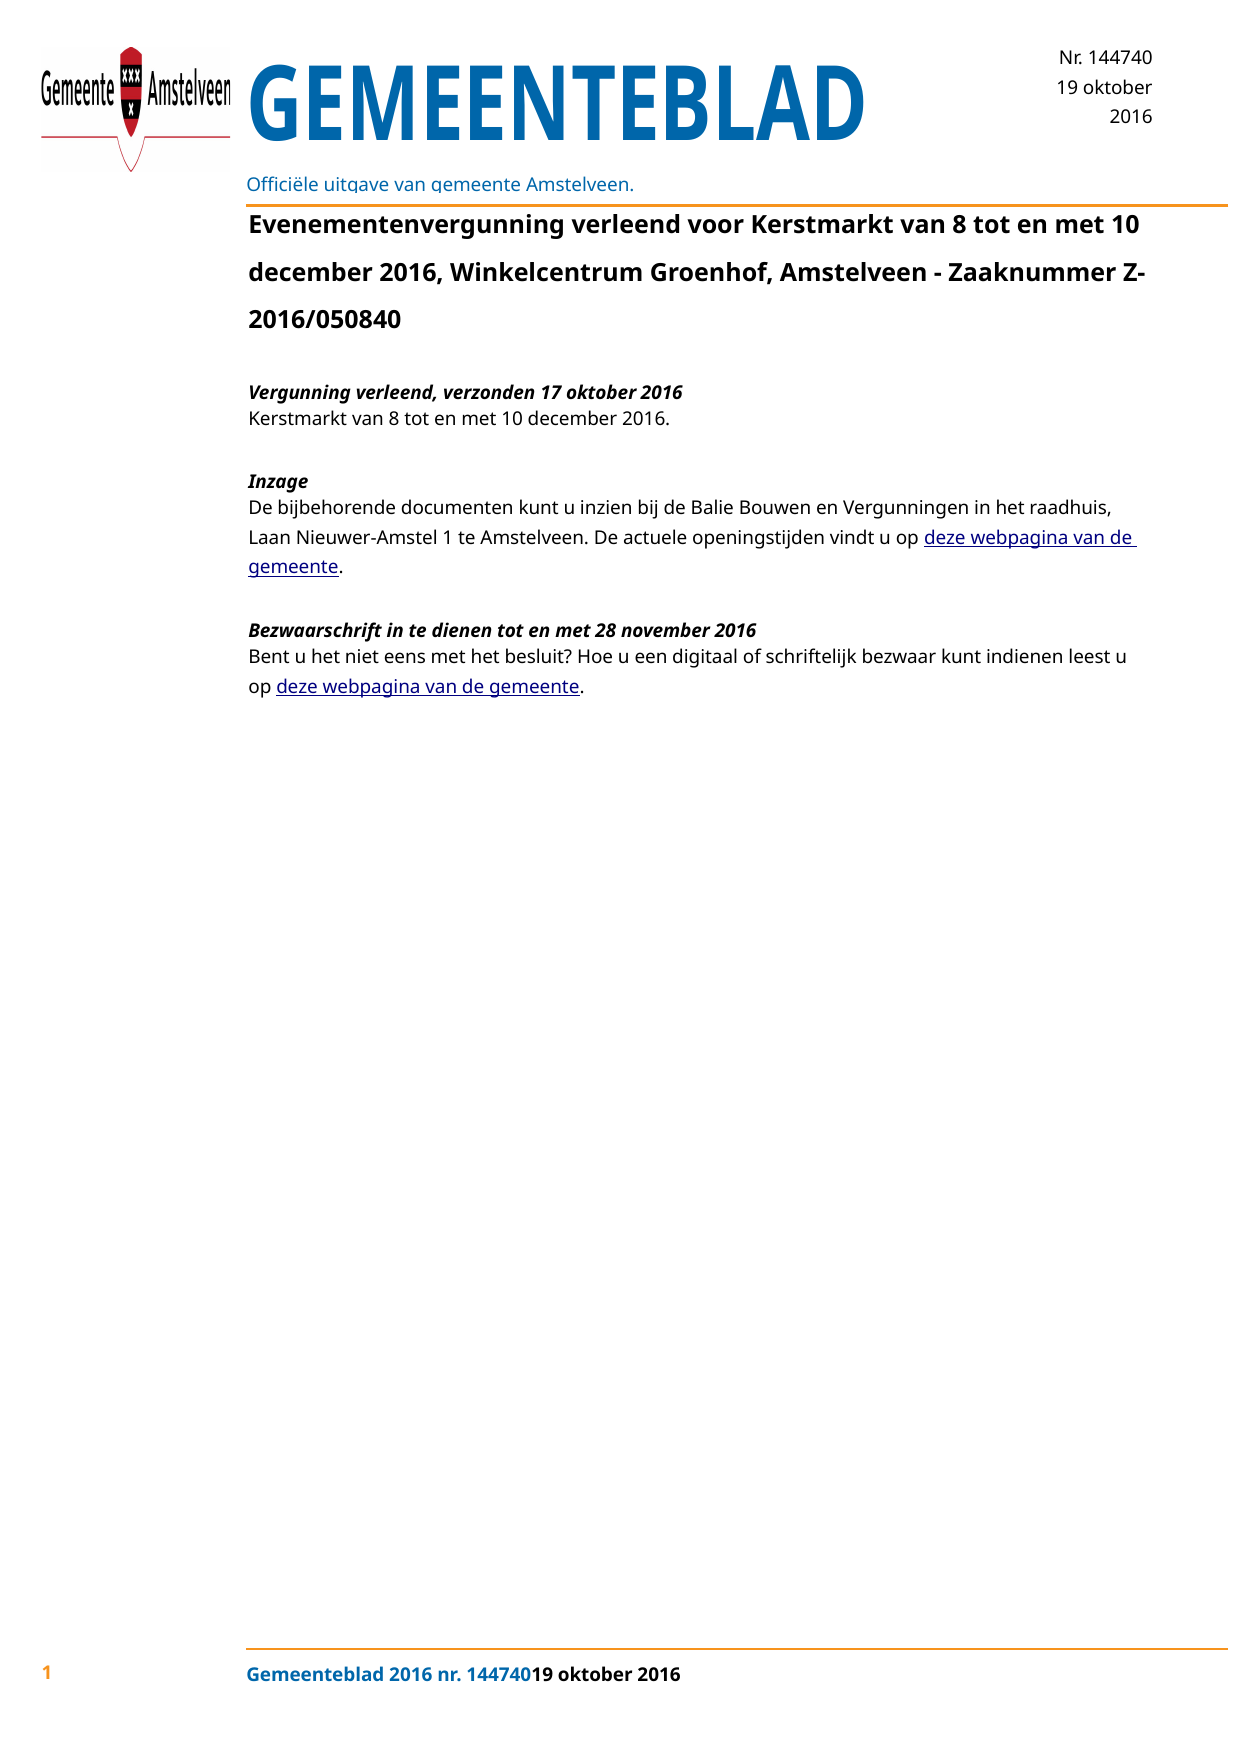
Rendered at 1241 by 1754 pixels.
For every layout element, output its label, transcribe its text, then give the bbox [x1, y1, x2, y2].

text Inzage [248, 469, 1152, 494]
text Evenementenvergunning verleend voor Kerstmarkt van 8 tot en met 10 december 2016, Winkelcentrum Groenhof, Amstelveen - Zaaknummer Z-2016/050840 [248, 207, 1152, 336]
text De bijbehorende documenten kunt u inzien bij de Balie Bouwen en Vergunningen in het raadhuis, Laan Nieuwer-Amstel 1 te Amstelveen. De actuele openingstijden vindt u op deze webpagina van de gemeente. [248, 494, 1152, 579]
text Vergunning verleend, verzonden 17 oktober 2016 [248, 379, 1152, 405]
text Kerstmarkt van 8 tot en met 10 december 2016. [248, 405, 1152, 431]
text Bent u het niet eens met het besluit? Hoe u een digitaal of schriftelijk bezwaar kunt indienen leest u op deze webpagina van de gemeente. [248, 643, 1152, 699]
text Bezwaarschrift in te dienen tot en met 28 november 2016 [248, 618, 1152, 643]
picture [41, 47, 231, 172]
